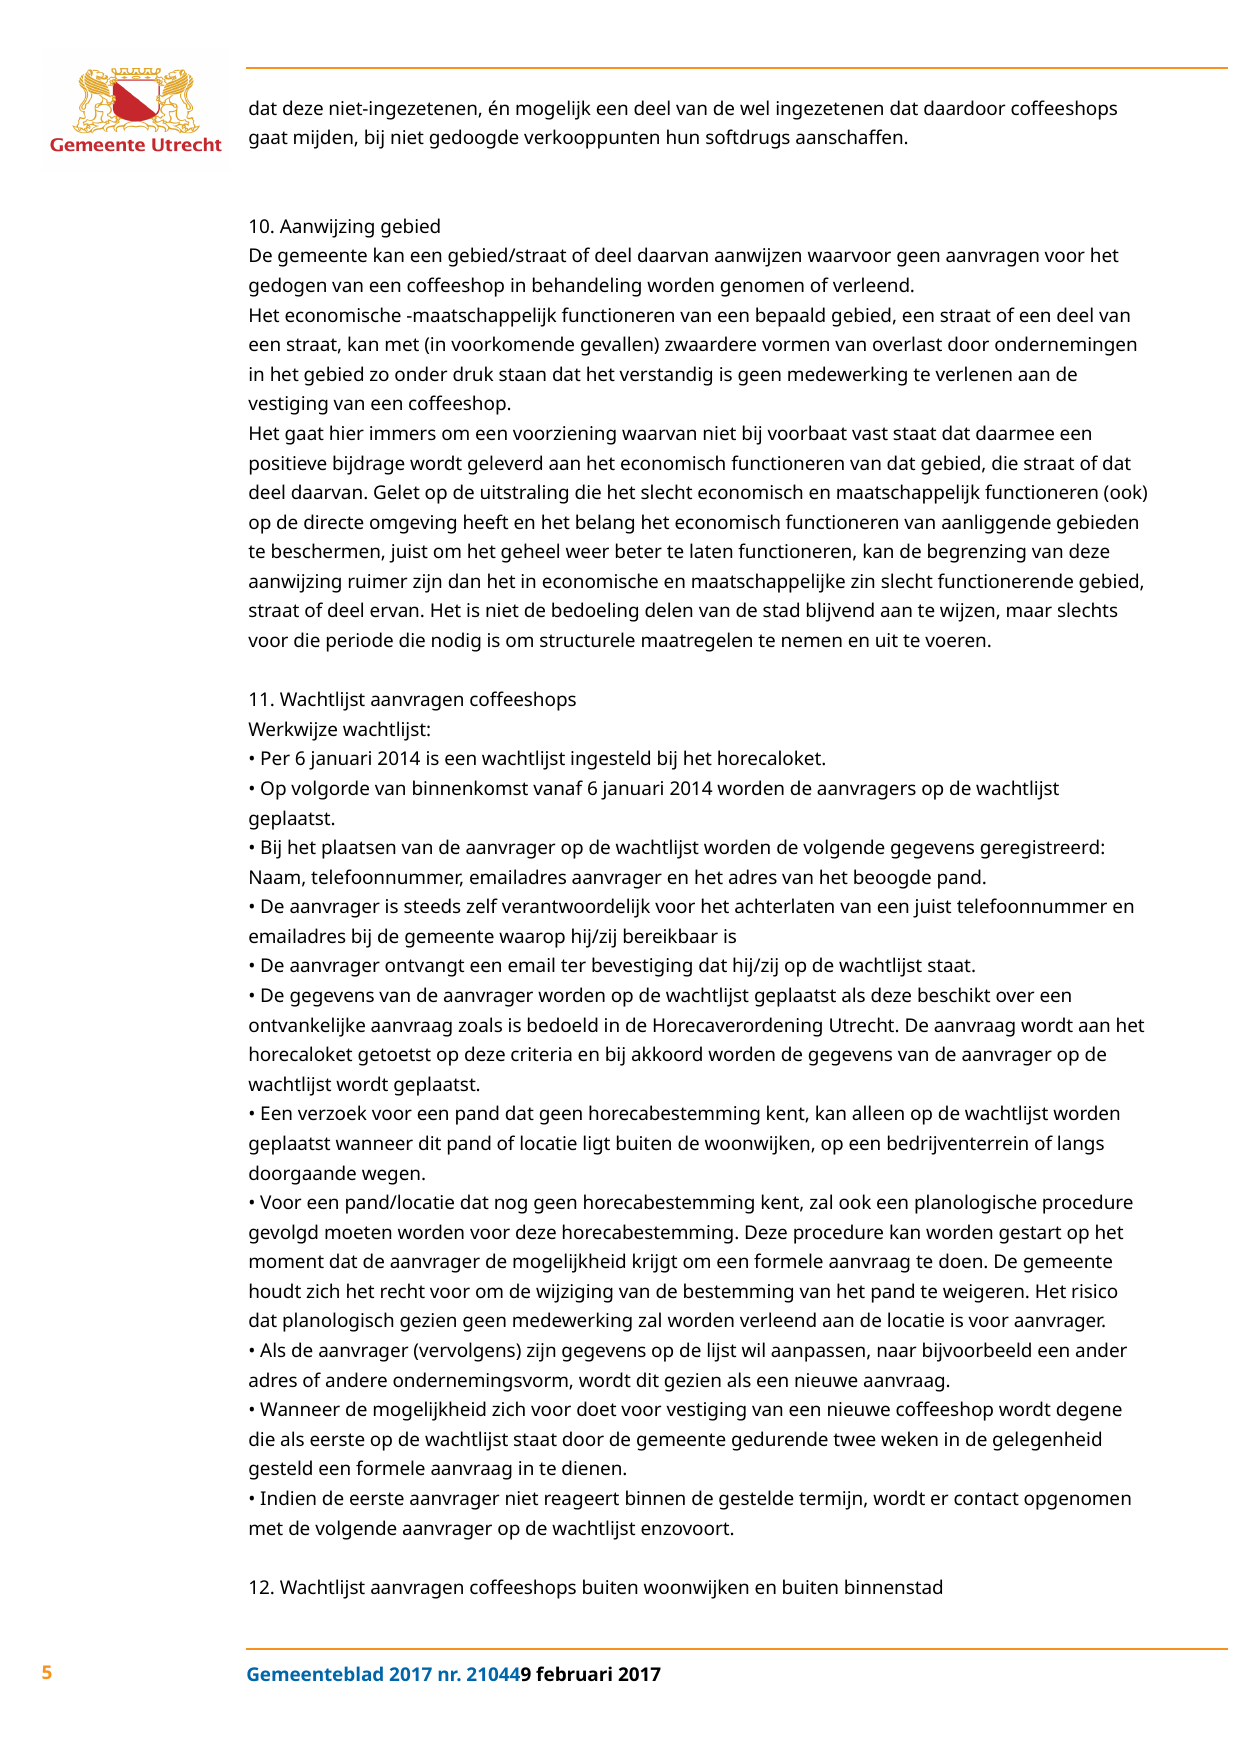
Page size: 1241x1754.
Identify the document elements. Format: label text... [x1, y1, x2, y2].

text dat deze niet-ingezetenen, én mogelijk een deel van de wel ingezetenen dat daardoor coffeeshops gaat mijden, bij niet gedoogde verkooppunten hun softdrugs aanschaffen. [248, 95, 1152, 150]
text • De aanvrager is steeds zelf verantwoordelijk voor het achterlaten van een juist telefoonnummer en emailadres bij de gemeente waarop hij/zij bereikbaar is [248, 893, 1152, 949]
text 12. Wachtlijst aanvragen coffeeshops buiten woonwijken en buiten binnenstad [248, 1574, 1152, 1600]
text Het economische -maatschappelijk functioneren van een bepaald gebied, een straat of een deel van een straat, kan met (in voorkomende gevallen) zwaardere vormen van overlast door ondernemingen in het gebied zo onder druk staan dat het verstandig is geen medewerking te verlenen aan de vestiging van een coffeeshop. [248, 302, 1152, 416]
text De gemeente kan een gebied/straat of deel daarvan aanwijzen waarvoor geen aanvragen voor het gedogen van een coffeeshop in behandeling worden genomen of verleend. [248, 243, 1152, 298]
text Werkwijze wachtlijst: [248, 716, 1152, 742]
text • Wanneer de mogelijkheid zich voor doet voor vestiging van een nieuwe coffeeshop wordt degene die als eerste op de wachtlijst staat door de gemeente gedurende twee weken in de gelegenheid gesteld een formele aanvraag in te dienen. [248, 1396, 1152, 1481]
text • De aanvrager ontvangt een email ter bevestiging dat hij/zij op de wachtlijst staat. [248, 953, 1152, 978]
text • Een verzoek voor een pand dat geen horecabestemming kent, kan alleen op de wachtlijst worden geplaatst wanneer dit pand of locatie ligt buiten de woonwijken, op een bedrijventerrein of langs doorgaande wegen. [248, 1101, 1152, 1186]
text • Per 6 januari 2014 is een wachtlijst ingesteld bij het horecaloket. [248, 746, 1152, 771]
text 10. Aanwijzing gebied [248, 213, 1152, 239]
picture [41, 47, 231, 172]
text • Bij het plaatsen van de aanvrager op de wachtlijst worden de volgende gegevens geregistreerd: Naam, telefoonnummer, emailadres aanvrager en het adres van het beoogde pand. [248, 834, 1152, 890]
text • Indien de eerste aanvrager niet reageert binnen de gestelde termijn, wordt er contact opgenomen met de volgende aanvrager op de wachtlijst enzovoort. [248, 1485, 1152, 1541]
text • De gegevens van de aanvrager worden op de wachtlijst geplaatst als deze beschikt over een ontvankelijke aanvraag zoals is bedoeld in de Horecaverordening Utrecht. De aanvraag wordt aan het horecaloket getoetst op deze criteria en bij akkoord worden de gegevens van de aanvrager op de wachtlijst wordt geplaatst. [248, 982, 1152, 1097]
text 11. Wachtlijst aanvragen coffeeshops [248, 686, 1152, 712]
text Het gaat hier immers om een voorziening waarvan niet bij voorbaat vast staat dat daarmee een positieve bijdrage wordt geleverd aan het economisch functioneren van dat gebied, die straat of dat deel daarvan. Gelet op de uitstraling die het slecht economisch en maatschappelijk functioneren (ook) op de directe omgeving heeft en het belang het economisch functioneren van aanliggende gebieden te beschermen, juist om het geheel weer beter te laten functioneren, kan de begrenzing van deze aanwijzing ruimer zijn dan het in economische en maatschappelijke zin slecht functionerende gebied, straat of deel ervan. Het is niet de bedoeling delen van de stad blijvend aan te wijzen, maar slechts voor die periode die nodig is om structurele maatregelen te nemen en uit te voeren. [248, 420, 1152, 653]
text • Op volgorde van binnenkomst vanaf 6 januari 2014 worden de aanvragers op de wachtlijst geplaatst. [248, 775, 1152, 831]
text • Voor een pand/locatie dat nog geen horecabestemming kent, zal ook een planologische procedure gevolgd moeten worden voor deze horecabestemming. Deze procedure kan worden gestart op het moment dat de aanvrager de mogelijkheid krijgt om een formele aanvraag te doen. De gemeente houdt zich het recht voor om de wijziging van de bestemming van het pand te weigeren. Het risico dat planologisch gezien geen medewerking zal worden verleend aan de locatie is voor aanvrager. [248, 1189, 1152, 1333]
text • Als de aanvrager (vervolgens) zijn gegevens op de lijst wil aanpassen, naar bijvoorbeeld een ander adres of andere ondernemingsvorm, wordt dit gezien als een nieuwe aanvraag. [248, 1337, 1152, 1393]
